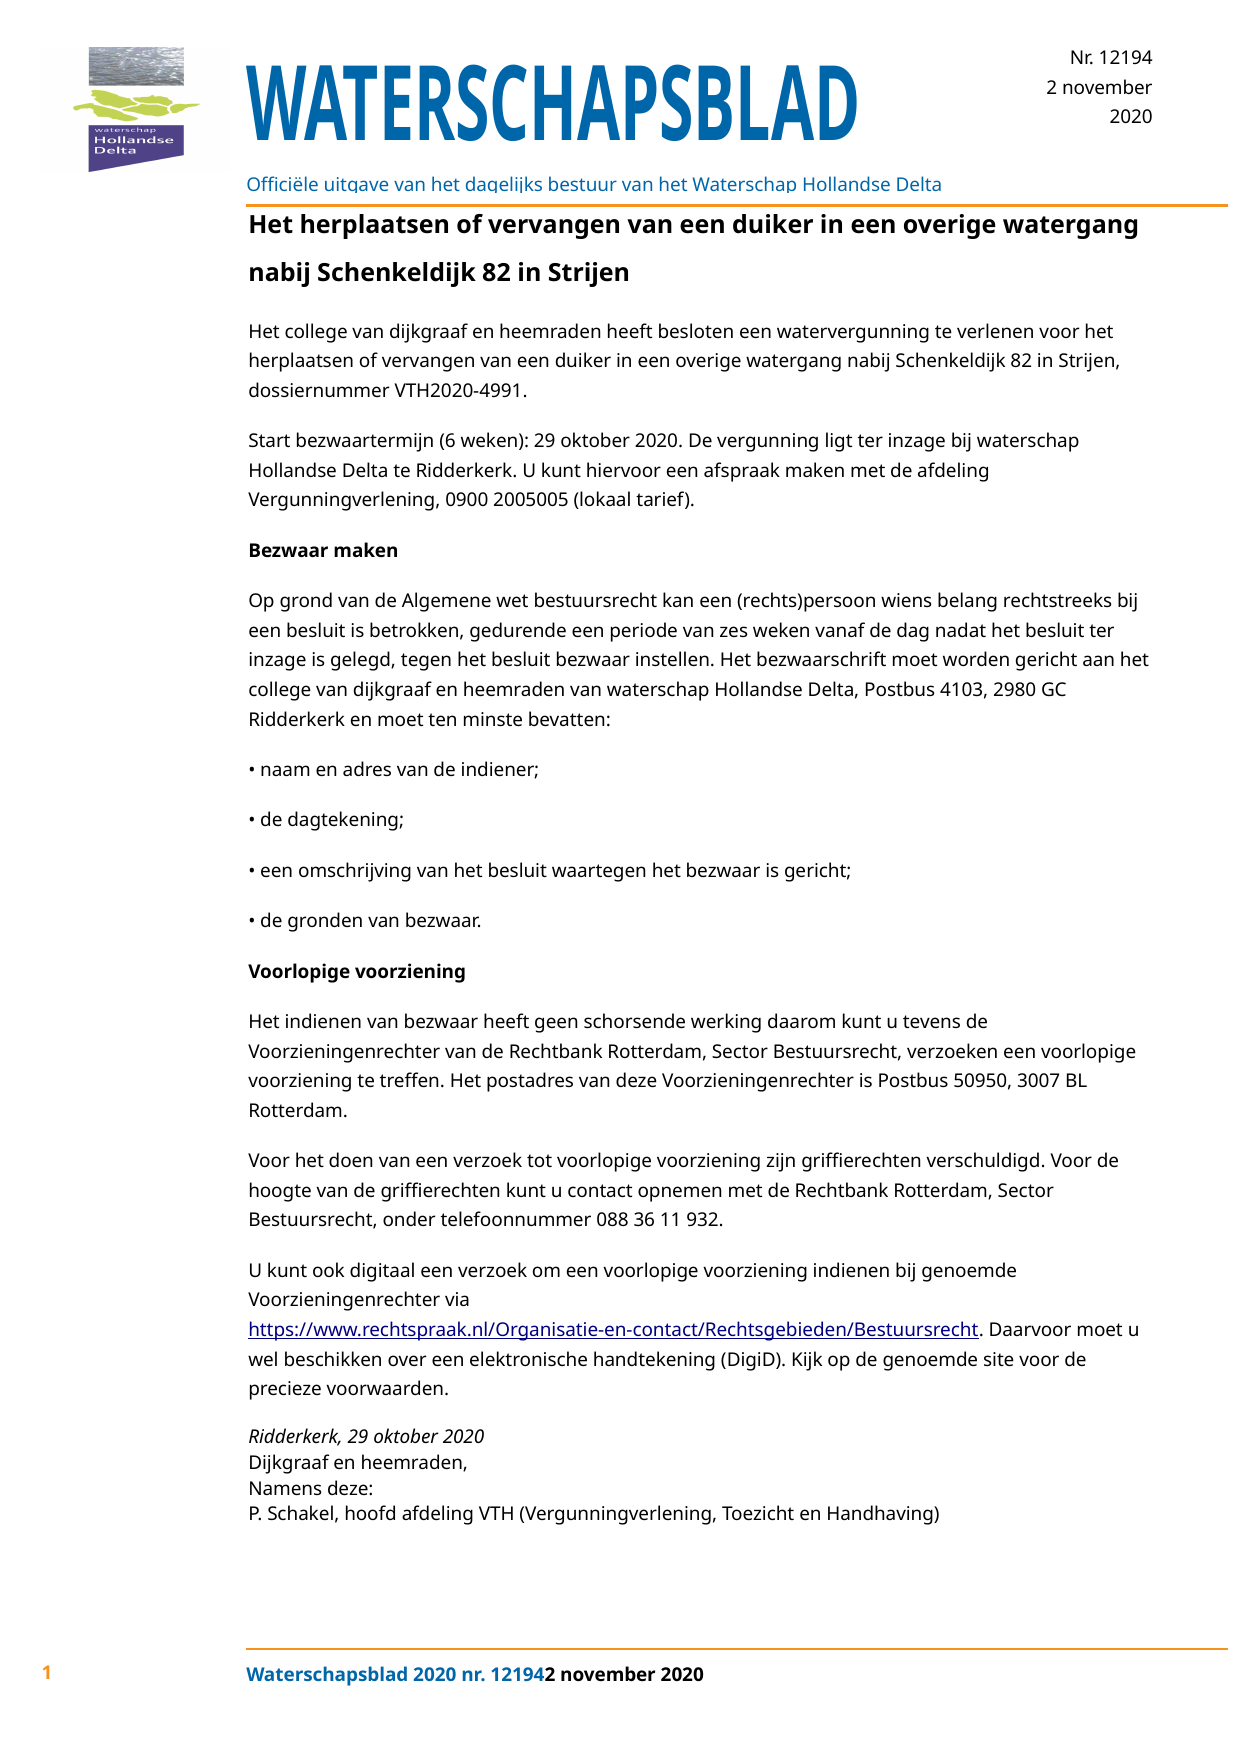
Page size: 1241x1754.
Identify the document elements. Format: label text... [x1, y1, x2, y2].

text • de dagtekening; [248, 807, 1152, 832]
text Dijkgraaf en heemraden, [248, 1449, 1152, 1475]
text • de gronden van bezwaar. [248, 907, 1152, 933]
text U kunt ook digitaal een verzoek om een voorlopige voorziening indienen bij genoemde Voorzieningenrechter via https://www.rechtspraak.nl/Organisatie-en-contact/Rechtsgebieden/Bestuursrecht. Daarvoor moet u wel beschikken over een elektronische handtekening (DigiD). Kijk op de genoemde site voor de precieze voorwaarden. [248, 1257, 1152, 1401]
text • een omschrijving van het besluit waartegen het bezwaar is gericht; [248, 857, 1152, 883]
text Ridderkerk, 29 oktober 2020 [248, 1423, 1152, 1449]
text Voor het doen van een verzoek tot voorlopige voorziening zijn griffierechten verschuldigd. Voor de hoogte van de griffierechten kunt u contact opnemen met de Rechtbank Rotterdam, Sector Bestuursrecht, onder telefoonnummer 088 36 11 932. [248, 1147, 1152, 1232]
text Namens deze: [248, 1475, 1152, 1500]
text Het herplaatsen of vervangen van een duiker in een overige watergang nabij Schenkeldijk 82 in Strijen [248, 207, 1152, 288]
text Het college van dijkgraaf en heemraden heeft besloten een watervergunning te verlenen voor het herplaatsen of vervangen van een duiker in een overige watergang nabij Schenkeldijk 82 in Strijen, dossiernummer VTH2020-4991. [248, 318, 1152, 403]
text Het indienen van bezwaar heeft geen schorsende werking daarom kunt u tevens de Voorzieningenrechter van de Rechtbank Rotterdam, Sector Bestuursrecht, verzoeken een voorlopige voorziening te treffen. Het postadres van deze Voorzieningenrechter is Postbus 50950, 3007 BL Rotterdam. [248, 1008, 1152, 1123]
text Voorlopige voorziening [248, 958, 1152, 984]
picture [41, 47, 231, 172]
text Op grond van de Algemene wet bestuursrecht kan een (rechts)persoon wiens belang rechtstreeks bij een besluit is betrokken, gedurende een periode van zes weken vanaf de dag nadat het besluit ter inzage is gelegd, tegen het besluit bezwaar instellen. Het bezwaarschrift moet worden gericht aan het college van dijkgraaf en heemraden van waterschap Hollandse Delta, Postbus 4103, 2980 GC Ridderkerk en moet ten minste bevatten: [248, 587, 1152, 732]
text • naam en adres van de indiener; [248, 756, 1152, 782]
text Start bezwaartermijn (6 weken): 29 oktober 2020. De vergunning ligt ter inzage bij waterschap Hollandse Delta te Ridderkerk. U kunt hiervoor een afspraak maken met de afdeling Vergunningverlening, 0900 2005005 (lokaal tarief). [248, 427, 1152, 512]
text P. Schakel, hoofd afdeling VTH (Vergunningverlening, Toezicht en Handhaving) [248, 1500, 1152, 1526]
text Bezwaar maken [248, 537, 1152, 563]
